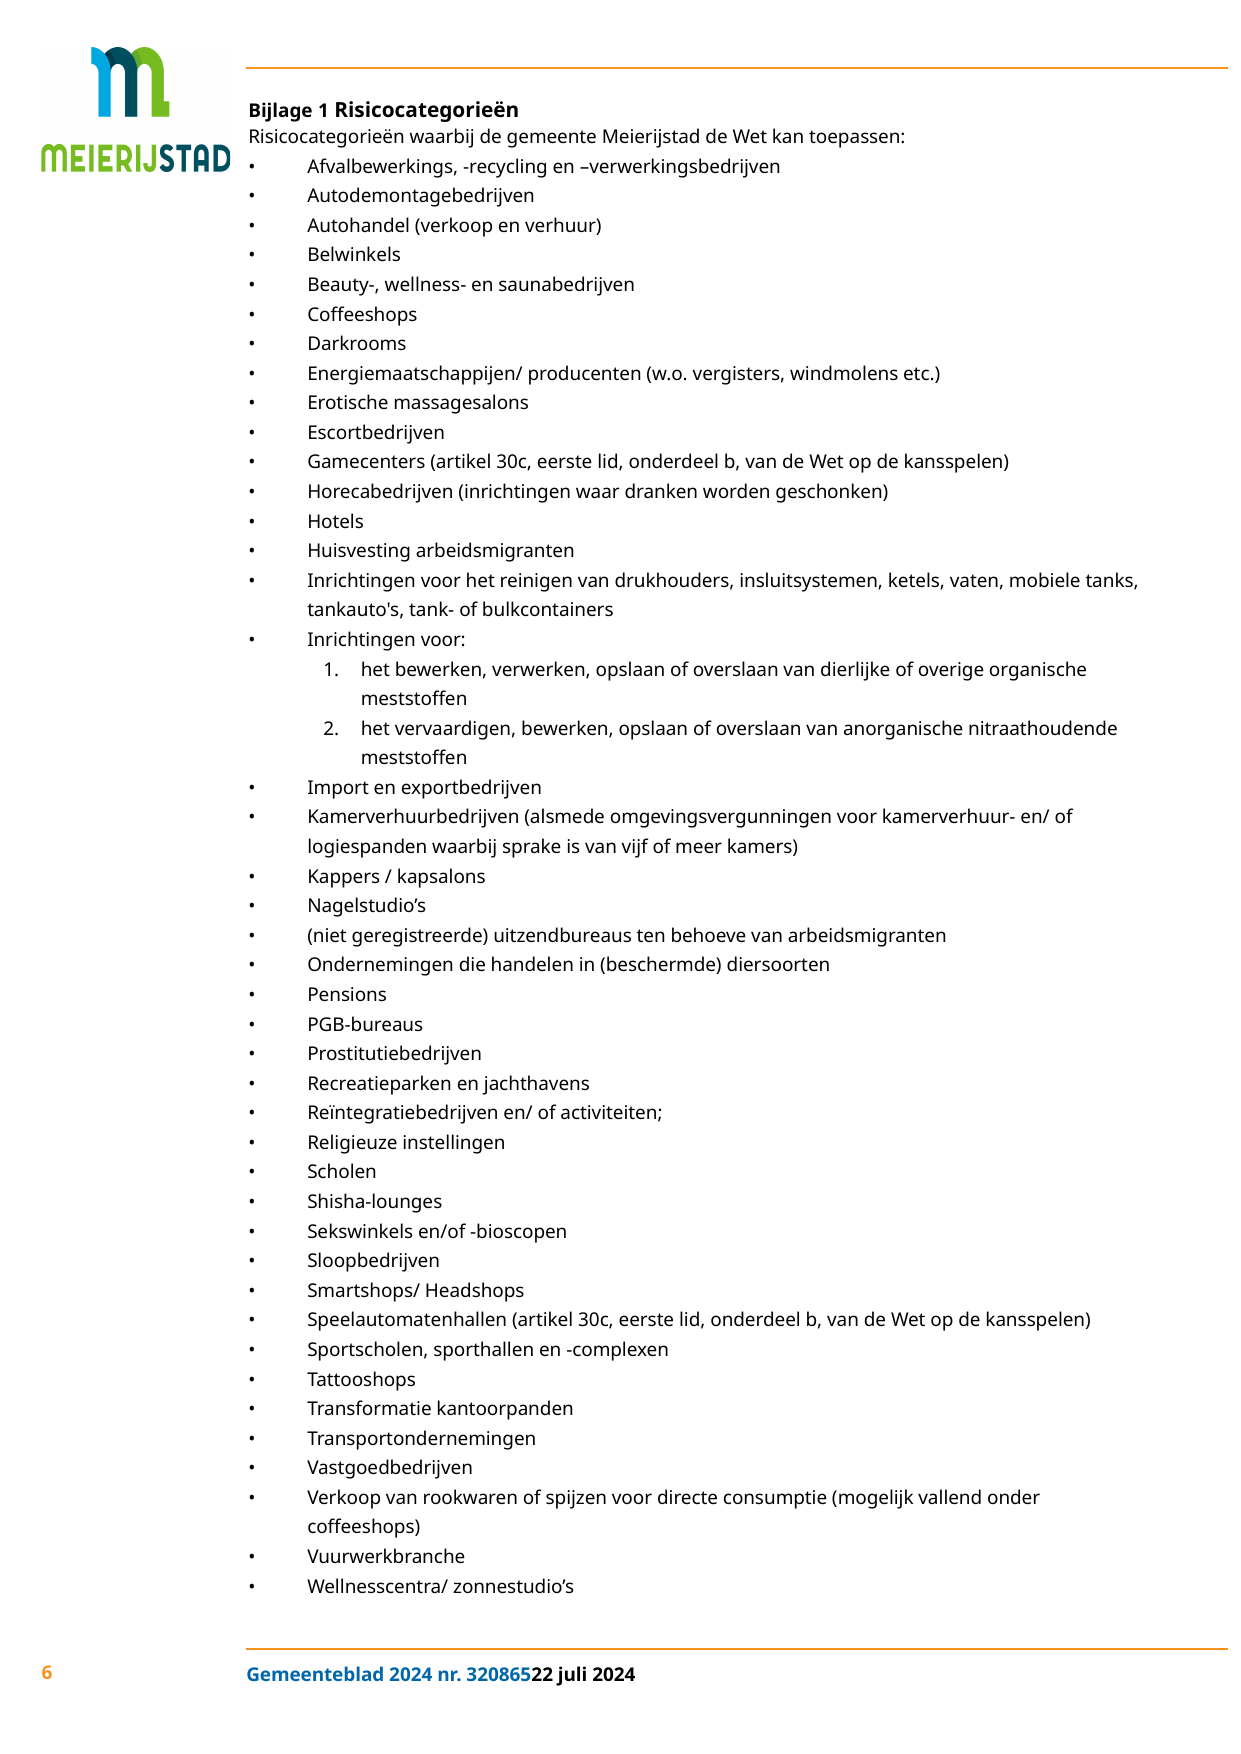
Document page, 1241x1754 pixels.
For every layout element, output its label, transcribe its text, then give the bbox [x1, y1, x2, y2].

list Tattooshops [248, 1366, 1152, 1392]
list Reïntegratiebedrijven en/ of activiteiten; [248, 1099, 1152, 1125]
list Transformatie kantoorpanden [248, 1395, 1152, 1421]
list Inrichtingen voor: [248, 626, 1152, 652]
list Shisha-lounges [248, 1188, 1152, 1214]
picture [41, 47, 231, 172]
list (niet geregistreerde) uitzendbureaus ten behoeve van arbeidsmigranten [248, 922, 1152, 948]
list Nagelstudio’s [248, 892, 1152, 918]
list Speelautomatenhallen (artikel 30c, eerste lid, onderdeel b, van de Wet op de kansspelen) [248, 1307, 1152, 1332]
list Recreatieparken en jachthavens [248, 1070, 1152, 1096]
list het bewerken, verwerken, opslaan of overslaan van dierlijke of overige organische meststoffen [323, 656, 1152, 711]
list Wellnesscentra/ zonnestudio’s [248, 1573, 1152, 1599]
list Verkoop van rookwaren of spijzen voor directe consumptie (mogelijk vallend onder coffeeshops) [248, 1484, 1152, 1539]
list Pensions [248, 981, 1152, 1007]
list Prostitutiebedrijven [248, 1040, 1152, 1066]
list Sloopbedrijven [248, 1247, 1152, 1273]
list Erotische massagesalons [248, 389, 1152, 415]
list Sekswinkels en/of -bioscopen [248, 1218, 1152, 1244]
list Import en exportbedrijven [248, 774, 1152, 800]
list Afvalbewerkings, -recycling en –verwerkingsbedrijven [248, 153, 1152, 179]
list Gamecenters (artikel 30c, eerste lid, onderdeel b, van de Wet op de kansspelen) [248, 449, 1152, 474]
list Horecabedrijven (inrichtingen waar dranken worden geschonken) [248, 478, 1152, 504]
list Religieuze instellingen [248, 1129, 1152, 1155]
list het vervaardigen, bewerken, opslaan of overslaan van anorganische nitraathoudende meststoffen [323, 715, 1152, 770]
list Inrichtingen voor het reinigen van drukhouders, insluitsystemen, ketels, vaten, mobiele tanks, tankauto's, tank- of bulkcontainers [248, 567, 1152, 622]
list Transportondernemingen [248, 1425, 1152, 1451]
list Coffeeshops [248, 301, 1152, 327]
list Vastgoedbedrijven [248, 1454, 1152, 1480]
list PGB-bureaus [248, 1011, 1152, 1037]
list Scholen [248, 1159, 1152, 1184]
list Ondernemingen die handelen in (beschermde) diersoorten [248, 952, 1152, 977]
list Escortbedrijven [248, 419, 1152, 445]
text Risicocategorieën waarbij de gemeente Meierijstad de Wet kan toepassen: [248, 123, 1152, 149]
list Energiemaatschappijen/ producenten (w.o. vergisters, windmolens etc.) [248, 360, 1152, 386]
list Belwinkels [248, 242, 1152, 267]
list Beauty-, wellness- en saunabedrijven [248, 271, 1152, 297]
list Sportscholen, sporthallen en -complexen [248, 1336, 1152, 1362]
list Huisvesting arbeidsmigranten [248, 537, 1152, 563]
list Vuurwerkbranche [248, 1543, 1152, 1569]
list Autodemontagebedrijven [248, 182, 1152, 208]
list Autohandel (verkoop en verhuur) [248, 212, 1152, 238]
list Kappers / kapsalons [248, 863, 1152, 889]
list Smartshops/ Headshops [248, 1277, 1152, 1303]
list Darkrooms [248, 330, 1152, 356]
list Kamerverhuurbedrijven (alsmede omgevingsvergunningen voor kamerverhuur- en/ of logiespanden waarbij sprake is van vijf of meer kamers) [248, 804, 1152, 859]
list Hotels [248, 508, 1152, 534]
text Bijlage 1 Risicocategorieën [248, 95, 1152, 123]
